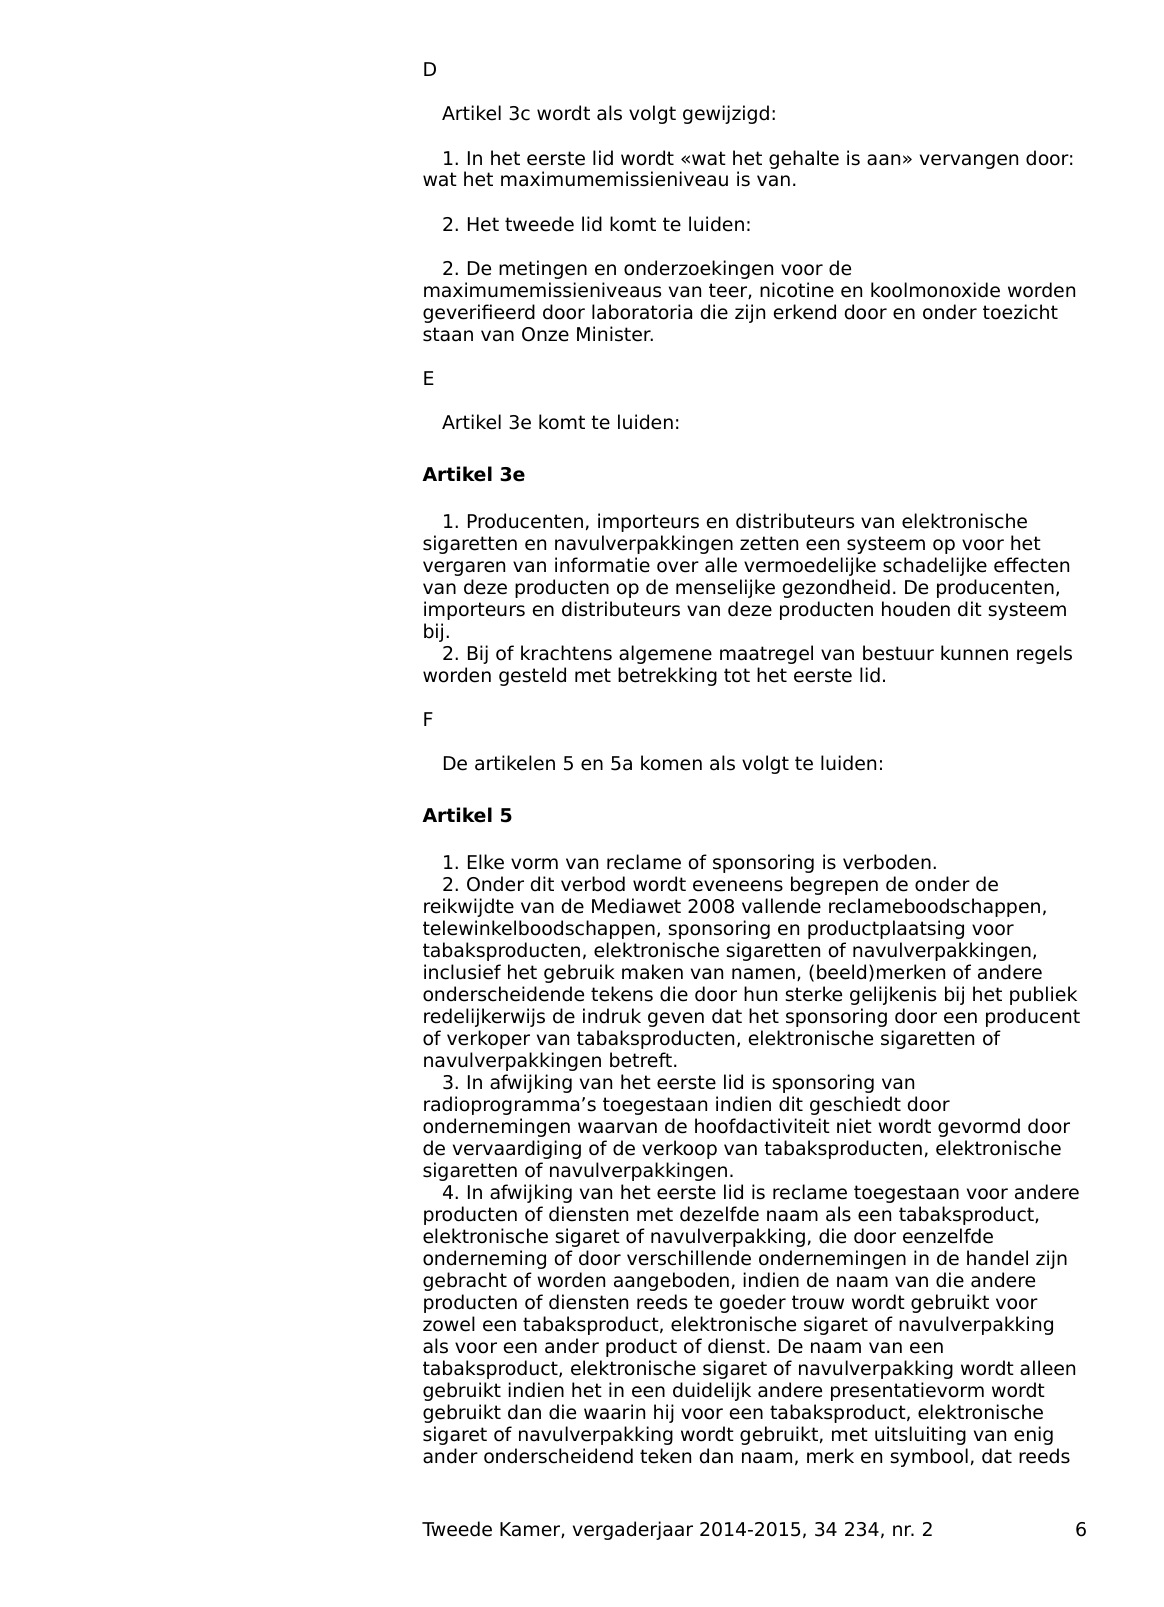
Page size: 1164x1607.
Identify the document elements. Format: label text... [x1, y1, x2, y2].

text De artikelen 5 en 5a komen als volgt te luiden: [422, 753, 1087, 775]
text D [422, 59, 1087, 81]
text 2. Het tweede lid komt te luiden: [422, 213, 1087, 236]
text 1. In het eerste lid wordt «wat het gehalte is aan» vervangen door: wat het maximumemissieniveau is van. [422, 147, 1087, 191]
text 4. In afwijking van het eerste lid is reclame toegestaan voor andere producten of diensten met dezelfde naam als een tabaksproduct, elektronische sigaret of navulverpakking, die door eenzelfde onderneming of door verschillende ondernemingen in de handel zijn gebracht of worden aangeboden, indien de naam van die andere producten of diensten reeds te goeder trouw wordt gebruikt voor zowel een tabaksproduct, elektronische sigaret of navulverpakking als voor een ander product of dienst. De naam van een tabaksproduct, elektronische sigaret of navulverpakking wordt alleen gebruikt indien het in een duidelijk andere presentatievorm wordt gebruikt dan die waarin hij voor een tabaksproduct, elektronische sigaret of navulverpakking wordt gebruikt, met uitsluiting van enig ander onderscheidend teken dan naam, merk en symbool, dat reeds [422, 1182, 1087, 1467]
subtitle Artikel 5 [422, 805, 1087, 827]
text 1. Producenten, importeurs en distributeurs van elektronische sigaretten en navulverpakkingen zetten een systeem op voor het vergaren van informatie over alle vermoedelijke schadelijke effecten van deze producten op de menselijke gezondheid. De producenten, importeurs en distributeurs van deze producten houden dit systeem bij. [422, 511, 1087, 643]
text F [422, 709, 1087, 731]
subtitle Artikel 3e [422, 464, 1087, 486]
text 2. De metingen en onderzoekingen voor de maximumemissieniveaus van teer, nicotine en koolmonoxide worden geverifieerd door laboratoria die zijn erkend door en onder toezicht staan van Onze Minister. [422, 258, 1087, 346]
text 2. Bij of krachtens algemene maatregel van bestuur kunnen regels worden gesteld met betrekking tot het eerste lid. [422, 643, 1087, 687]
text Artikel 3c wordt als volgt gewijzigd: [422, 103, 1087, 125]
text Artikel 3e komt te luiden: [422, 412, 1087, 434]
text 3. In afwijking van het eerste lid is sponsoring van radioprogramma’s toegestaan indien dit geschiedt door ondernemingen waarvan de hoofdactiviteit niet wordt gevormd door de vervaardiging of de verkoop van tabaksproducten, elektronische sigaretten of navulverpakkingen. [422, 1072, 1087, 1182]
text 1. Elke vorm van reclame of sponsoring is verboden. [422, 852, 1087, 874]
text 2. Onder dit verbod wordt eveneens begrepen de onder de reikwijdte van de Mediawet 2008 vallende reclameboodschappen, telewinkelboodschappen, sponsoring en productplaatsing voor tabaksproducten, elektronische sigaretten of navulverpakkingen, inclusief het gebruik maken van namen, (beeld)merken of andere onderscheidende tekens die door hun sterke gelijkenis bij het publiek redelijkerwijs de indruk geven dat het sponsoring door een producent of verkoper van tabaksproducten, elektronische sigaretten of navulverpakkingen betreft. [422, 874, 1087, 1072]
text E [422, 368, 1087, 390]
